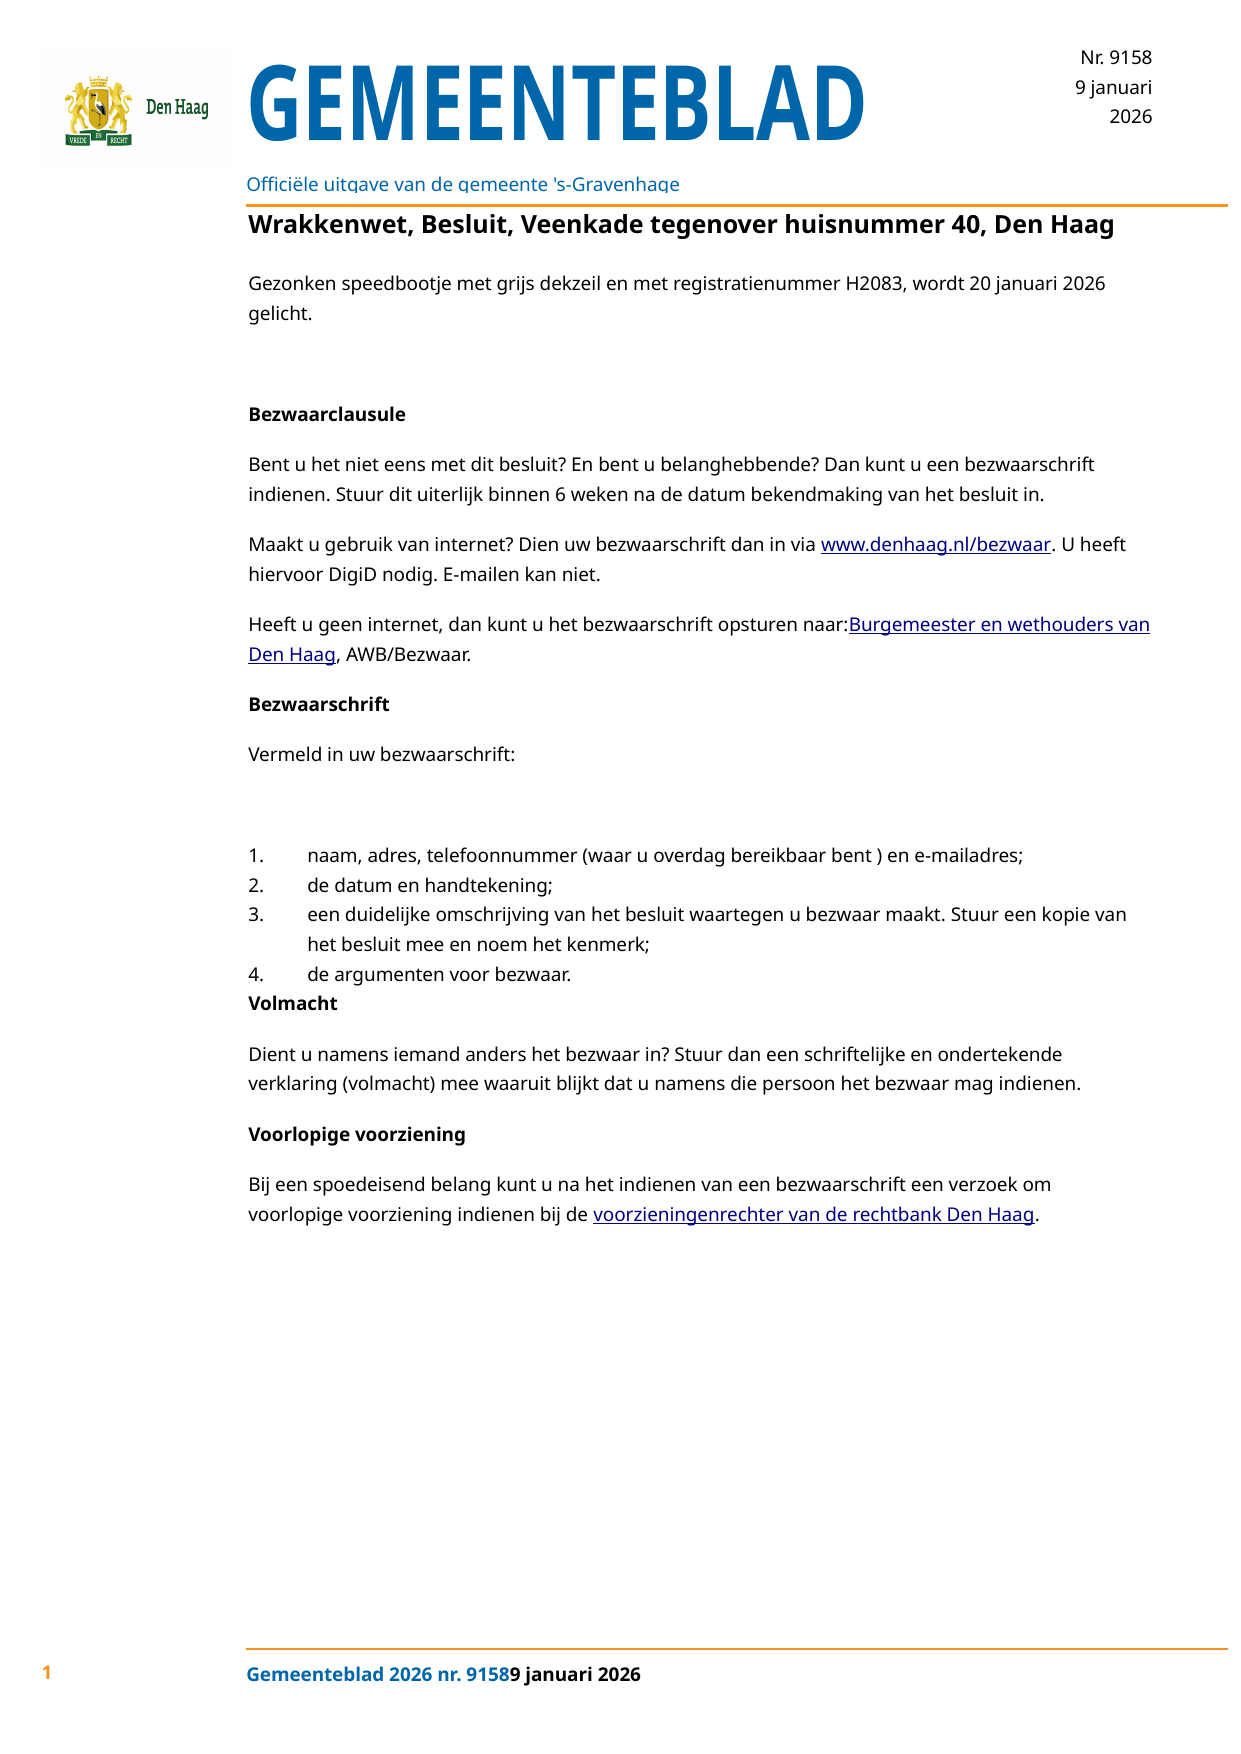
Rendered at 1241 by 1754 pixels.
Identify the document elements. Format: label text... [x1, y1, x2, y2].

text Maakt u gebruik van internet? Dien uw bezwaarschrift dan in via www.denhaag.nl/bezwaar. U heeft hiervoor DigiD nodig. E-mailen kan niet. [248, 531, 1152, 586]
text Bent u het niet eens met dit besluit? En bent u belanghebbende? Dan kunt u een bezwaarschrift indienen. Stuur dit uiterlijk binnen 6 weken na de datum bekendmaking van het besluit in. [248, 451, 1152, 506]
text Volmacht [248, 990, 1152, 1016]
list de datum en handtekening; [248, 872, 1152, 898]
text Voorlopige voorziening [248, 1121, 1152, 1146]
text Vermeld in uw bezwaarschrift: [248, 742, 1152, 767]
picture [41, 47, 231, 172]
text Bezwaarschrift [248, 691, 1152, 717]
text Bezwaarclausule [248, 401, 1152, 426]
list een duidelijke omschrijving van het besluit waartegen u bezwaar maakt. Stuur een kopie van het besluit mee en noem het kenmerk; [248, 902, 1152, 957]
text Wrakkenwet, Besluit, Veenkade tegenover huisnummer 40, Den Haag [248, 207, 1152, 241]
text Bij een spoedeisend belang kunt u na het indienen van een bezwaarschrift een verzoek om voorlopige voorziening indienen bij de voorzieningenrechter van de rechtbank Den Haag. [248, 1171, 1152, 1226]
list de argumenten voor bezwaar. [248, 961, 1152, 986]
text Gezonken speedbootje met grijs dekzeil en met registratienummer H2083, wordt 20 januari 2026 gelicht. [248, 270, 1152, 326]
text Dient u namens iemand anders het bezwaar in? Stuur dan een schriftelijke en ondertekende verklaring (volmacht) mee waaruit blijkt dat u namens die persoon het bezwaar mag indienen. [248, 1041, 1152, 1096]
text Heeft u geen internet, dan kunt u het bezwaarschrift opsturen naar:Burgemeester en wethouders van Den Haag, AWB/Bezwaar. [248, 611, 1152, 666]
list naam, adres, telefoonnummer (waar u overdag bereikbaar bent ) en e-mailadres; [248, 842, 1152, 868]
